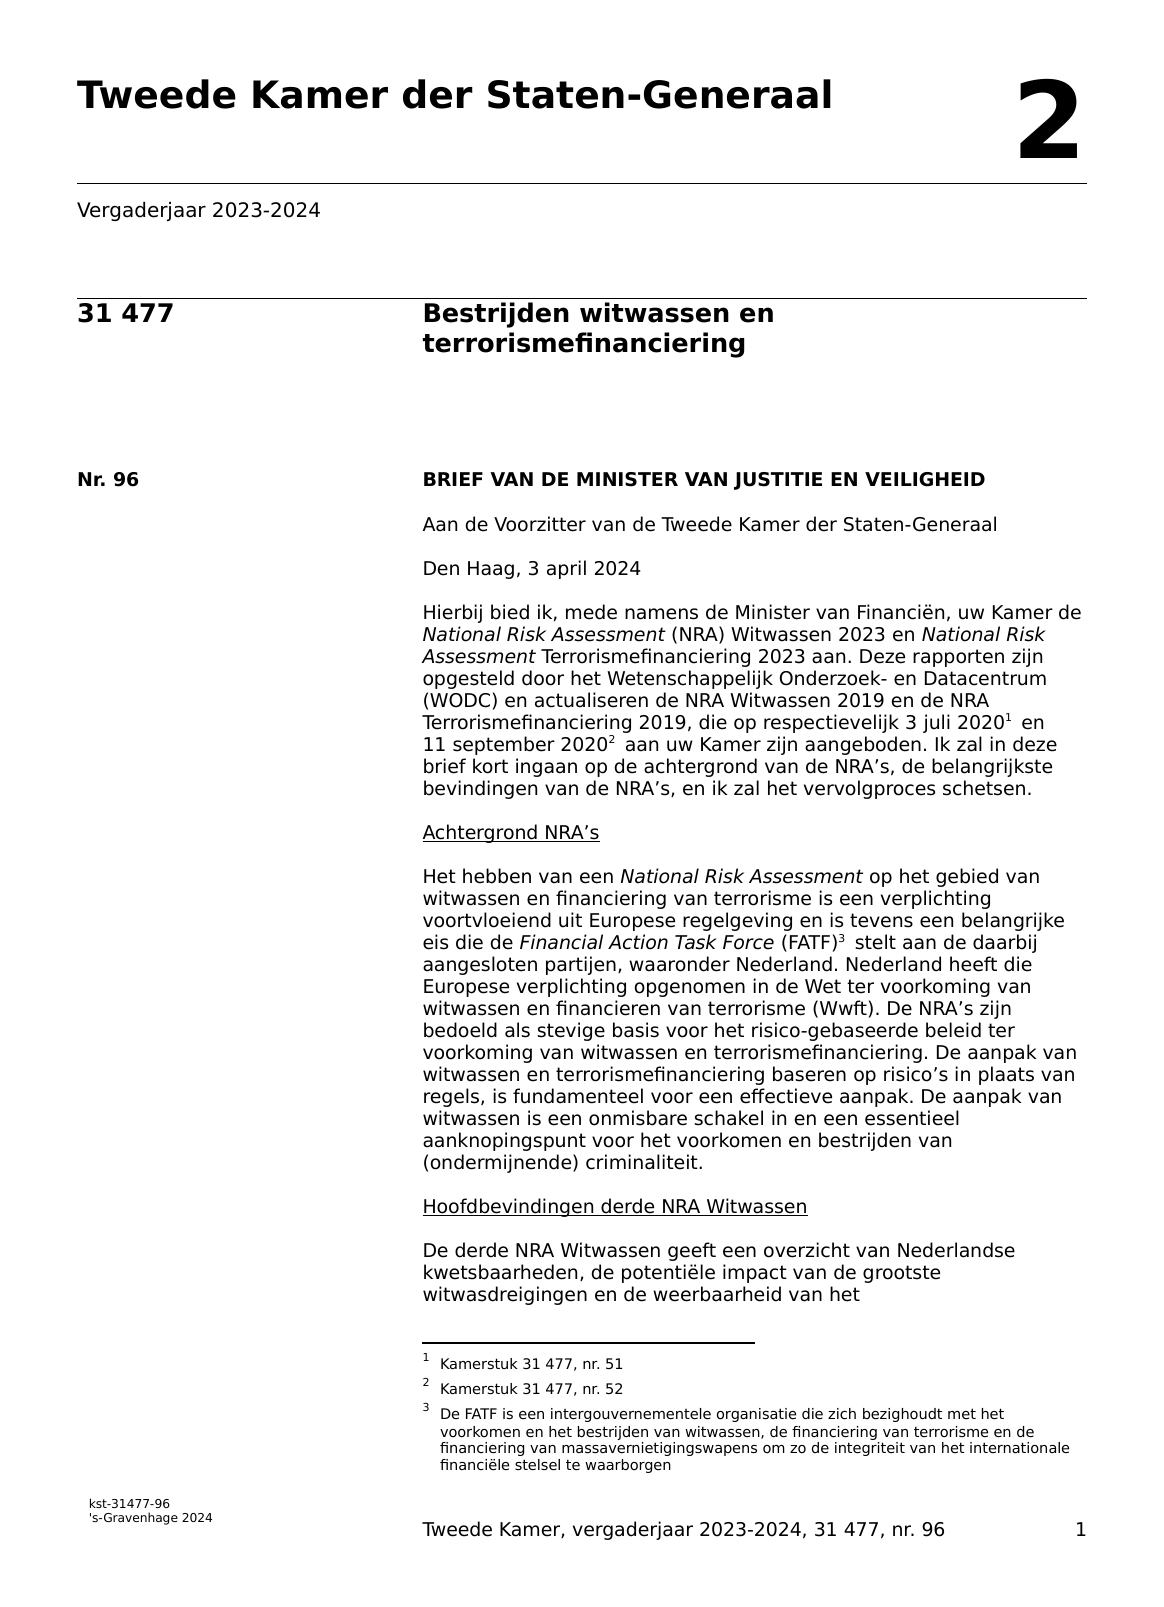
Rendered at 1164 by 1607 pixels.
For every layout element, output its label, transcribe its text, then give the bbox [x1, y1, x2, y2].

subtitle Achtergrond NRA’s [422, 822, 1087, 844]
text Hierbij bied ik, mede namens de Minister van Financiën, uw Kamer de National Risk Assessment (NRA) Witwassen 2023 en National Risk Assessment Terrorismefinanciering 2023 aan. Deze rapporten zijn opgesteld door het Wetenschappelijk Onderzoek- en Datacentrum (WODC) en actualiseren de NRA Witwassen 2019 en de NRA Terrorismefinanciering 2019, die op respectievelijk 3 juli 2020 en 11 september 2020 aan uw Kamer zijn aangeboden. Ik zal in deze brief kort ingaan op de achtergrond van de NRA’s, de belangrijkste bevindingen van de NRA’s, en ik zal het vervolgproces schetsen. [422, 602, 1087, 800]
subtitle Nr. 96 BRIEF VAN DE MINISTER VAN JUSTITIE EN VEILIGHEID [77, 469, 1087, 491]
text Het hebben van een National Risk Assessment op het gebied van witwassen en financiering van terrorisme is een verplichting voortvloeiend uit Europese regelgeving en is tevens een belangrijke eis die de Financial Action Task Force (FATF) stelt aan de daarbij aangesloten partijen, waaronder Nederland. Nederland heeft die Europese verplichting opgenomen in de Wet ter voorkoming van witwassen en financieren van terrorisme (Wwft). De NRA’s zijn bedoeld als stevige basis voor het risico-gebaseerde beleid ter voorkoming van witwassen en terrorismefinanciering. De aanpak van witwassen en terrorismefinanciering baseren op risico’s in plaats van regels, is fundamenteel voor een effectieve aanpak. De aanpak van witwassen is een onmisbare schakel in en een essentieel aanknopingspunt voor het voorkomen en bestrijden van (ondermijnende) criminaliteit. [422, 866, 1087, 1174]
table_header 2 [886, 59, 1087, 183]
table_cell Vergaderjaar 2023-2024 [77, 184, 1087, 298]
subtitle 31 477 Bestrijden witwassen en terrorismefinanciering [77, 299, 1087, 358]
text De FATF is een intergouvernementele organisatie die zich bezighoudt met het voorkomen en het bestrijden van witwassen, de financiering van terrorisme en de financiering van massavernietigingswapens om zo de integriteit van het internationale financiële stelsel te waarborgen [422, 1402, 1087, 1474]
text Kamerstuk 31 477, nr. 52 [422, 1377, 1087, 1399]
text De derde NRA Witwassen geeft een overzicht van Nederlandse kwetsbaarheden, de potentiële impact van de grootste witwasdreigingen en de weerbaarheid van het [422, 1240, 1087, 1306]
table_header Tweede Kamer der Staten-Generaal [77, 59, 886, 183]
text kst-31477-96 [88, 1497, 323, 1511]
text 's-Gravenhage 2024 [88, 1511, 323, 1525]
subtitle Hoofdbevindingen derde NRA Witwassen [422, 1196, 1087, 1218]
text Den Haag, 3 april 2024 [422, 558, 1087, 580]
text Kamerstuk 31 477, nr. 51 [422, 1352, 1087, 1374]
text Aan de Voorzitter van de Tweede Kamer der Staten-Generaal [422, 513, 1087, 536]
